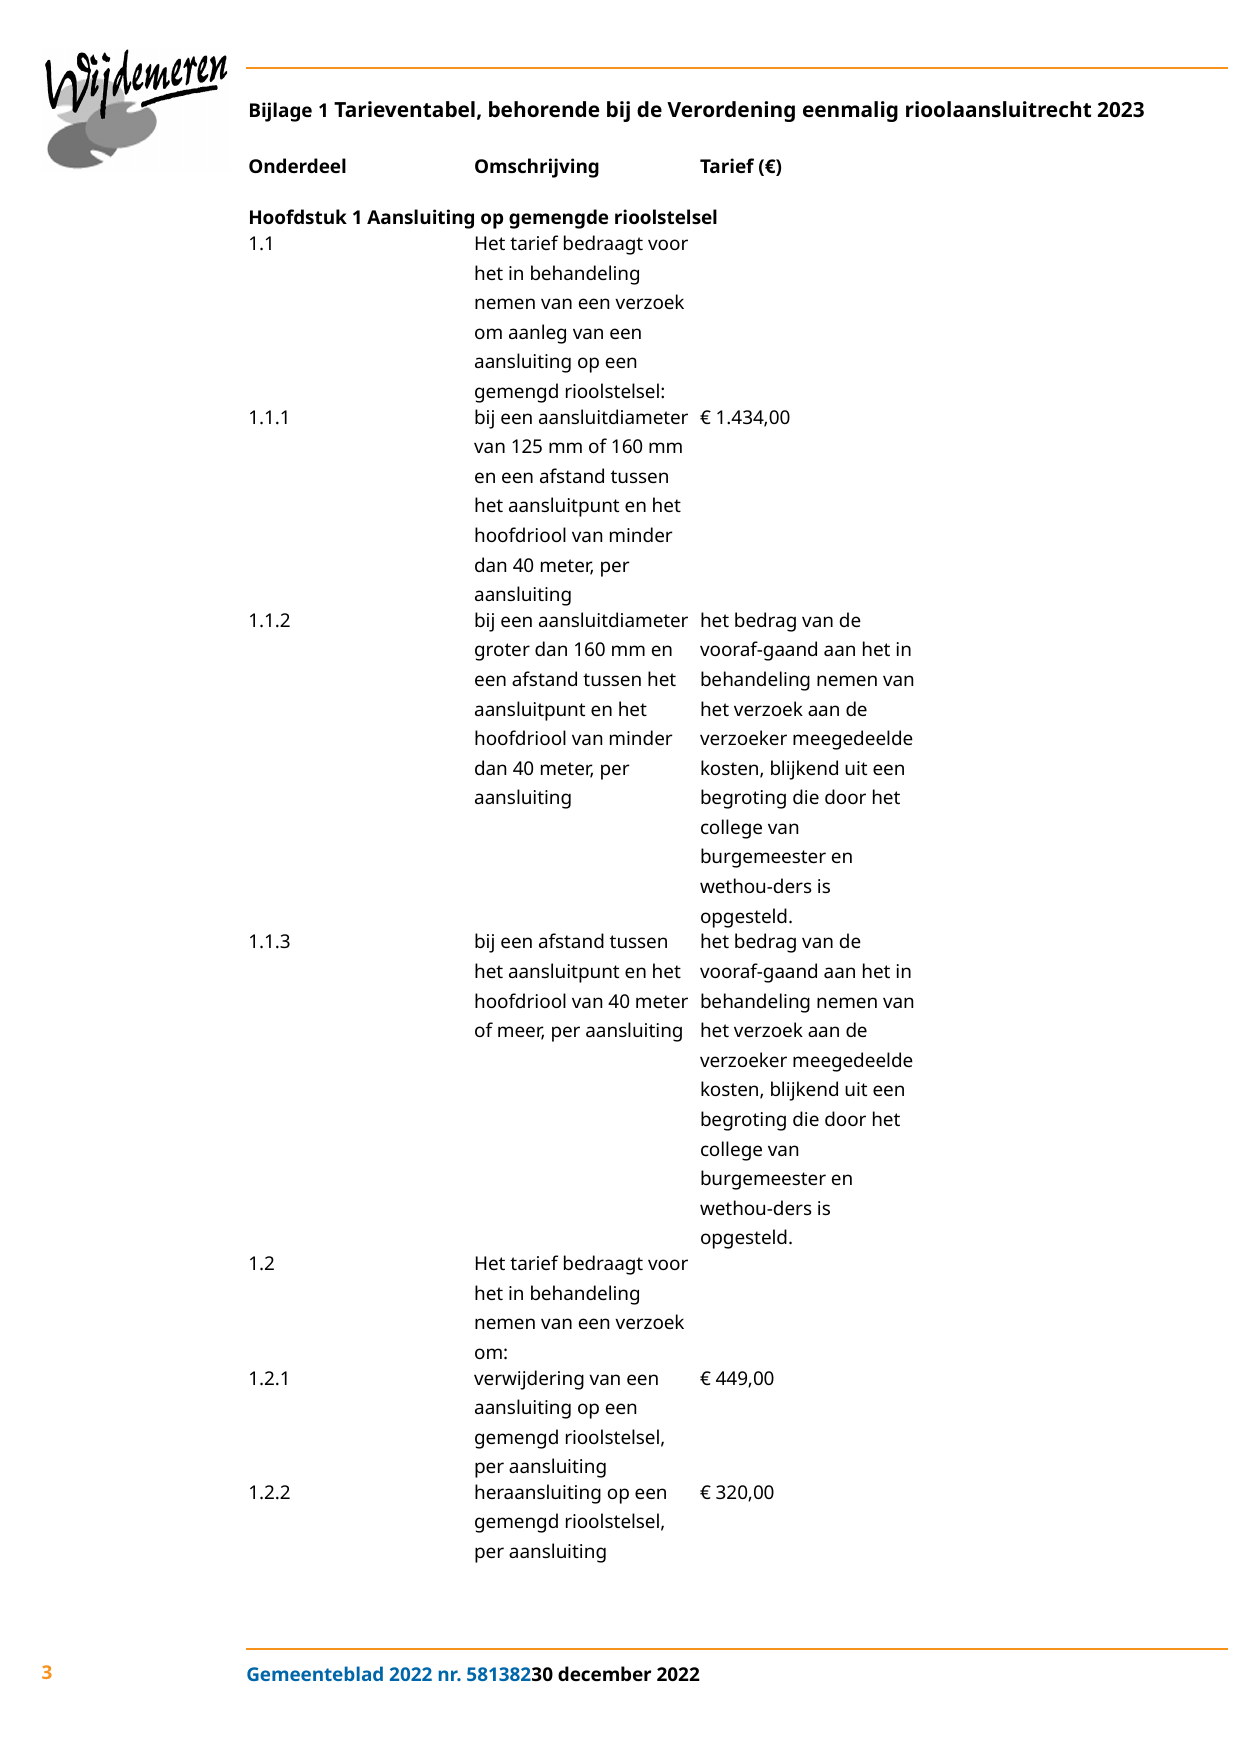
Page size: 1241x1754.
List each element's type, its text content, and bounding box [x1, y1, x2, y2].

table_cell 1.1.2 [248, 607, 474, 929]
table_header Tarief (€) [700, 153, 926, 179]
table_cell [248, 1564, 474, 1590]
table_cell Hoofdstuk 1 Aansluiting op gemengde rioolstelsel [248, 205, 1152, 230]
table_cell heraansluiting op een gemengd rioolstelsel, per aansluiting [474, 1479, 700, 1564]
table_cell bij een afstand tussen het aansluitpunt en het hoofdriool van 40 meter of meer, per aansluiting [474, 929, 700, 1250]
table_cell Het tarief bedraagt voor het in behandeling nemen van een verzoek om aanleg van een aansluiting op een gemengd rioolstelsel: [474, 230, 700, 404]
table_cell [248, 179, 474, 204]
table_cell [700, 230, 926, 404]
table_cell [474, 1564, 700, 1590]
table_cell 1.2 [248, 1250, 474, 1365]
table_cell [926, 1564, 1152, 1590]
table_cell Het tarief bedraagt voor het in behandeling nemen van een verzoek om: [474, 1250, 700, 1365]
table_cell [700, 1564, 926, 1590]
table_cell 1.2.2 [248, 1479, 474, 1564]
table_cell [926, 404, 1152, 607]
table_cell het bedrag van de vooraf-gaand aan het in behandeling nemen van het verzoek aan de verzoeker meegedeelde kosten, blijkend uit een begroting die door het college van burgemeester en wethou-ders is opgesteld. [700, 929, 926, 1250]
table_cell € 1.434,00 [700, 404, 926, 607]
table_cell 1.1.1 [248, 404, 474, 607]
table_cell 1.1.3 [248, 929, 474, 1250]
table_cell [926, 1250, 1152, 1365]
table_cell bij een aansluitdiameter groter dan 160 mm en een afstand tussen het aansluitpunt en het hoofdriool van minder dan 40 meter, per aansluiting [474, 607, 700, 929]
table_cell 1.2.1 [248, 1365, 474, 1479]
table_cell 1.1 [248, 230, 474, 404]
table_header [926, 153, 1152, 179]
picture [41, 47, 231, 172]
table_cell [700, 179, 926, 204]
table_cell [926, 1365, 1152, 1479]
table_header Onderdeel [248, 153, 474, 179]
table_cell verwijdering van een aansluiting op een gemengd rioolstelsel, per aansluiting [474, 1365, 700, 1479]
table_cell bij een aansluitdiameter van 125 mm of 160 mm en een afstand tussen het aansluitpunt en het hoofdriool van minder dan 40 meter, per aansluiting [474, 404, 700, 607]
table_header Omschrijving [474, 153, 700, 179]
table_cell [926, 929, 1152, 1250]
table_cell [926, 1479, 1152, 1564]
table_cell [474, 179, 700, 204]
text Bijlage 1 Tarieventabel, behorende bij de Verordening eenmalig rioolaansluitrecht 2023 [248, 95, 1152, 123]
table_cell het bedrag van de vooraf-gaand aan het in behandeling nemen van het verzoek aan de verzoeker meegedeelde kosten, blijkend uit een begroting die door het college van burgemeester en wethou-ders is opgesteld. [700, 607, 926, 929]
table_cell € 449,00 [700, 1365, 926, 1479]
table_cell [926, 179, 1152, 204]
table_cell [926, 230, 1152, 404]
table_cell € 320,00 [700, 1479, 926, 1564]
table_cell [926, 607, 1152, 929]
table_cell [700, 1250, 926, 1365]
